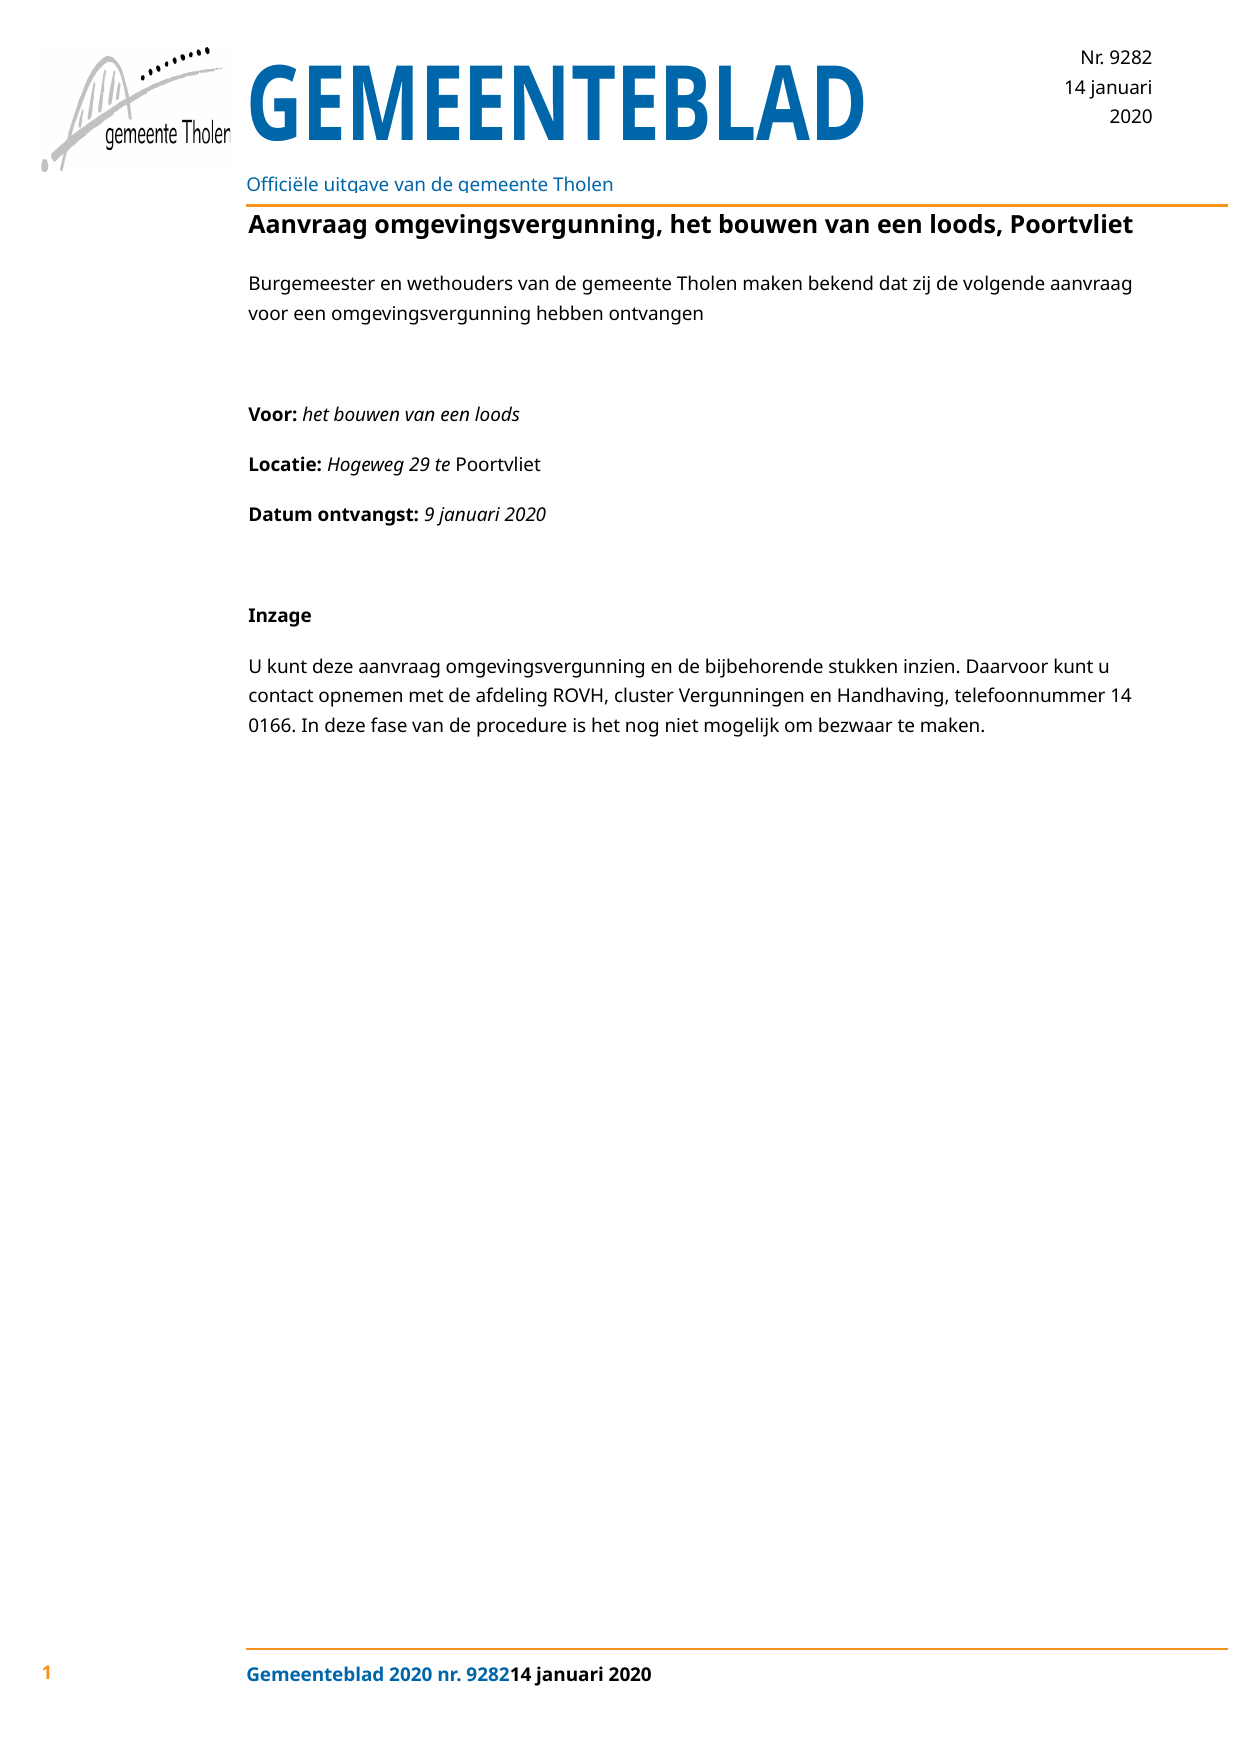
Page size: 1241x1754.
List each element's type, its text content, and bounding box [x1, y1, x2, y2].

text Aanvraag omgevingsvergunning, het bouwen van een loods, Poortvliet [248, 207, 1152, 241]
text Locatie: Hogeweg 29 te Poortvliet [248, 451, 1152, 477]
text Inzage [248, 602, 1152, 628]
text Burgemeester en wethouders van de gemeente Tholen maken bekend dat zij de volgende aanvraag voor een omgevingsvergunning hebben ontvangen [248, 270, 1152, 326]
text Voor: het bouwen van een loods [248, 401, 1152, 426]
text U kunt deze aanvraag omgevingsvergunning en de bijbehorende stukken inzien. Daarvoor kunt u contact opnemen met de afdeling ROVH, cluster Vergunningen en Handhaving, telefoonnummer 14 0166. In deze fase van de procedure is het nog niet mogelijk om bezwaar te maken. [248, 653, 1152, 738]
text Datum ontvangst: 9 januari 2020 [248, 502, 1152, 527]
picture [41, 47, 231, 172]
